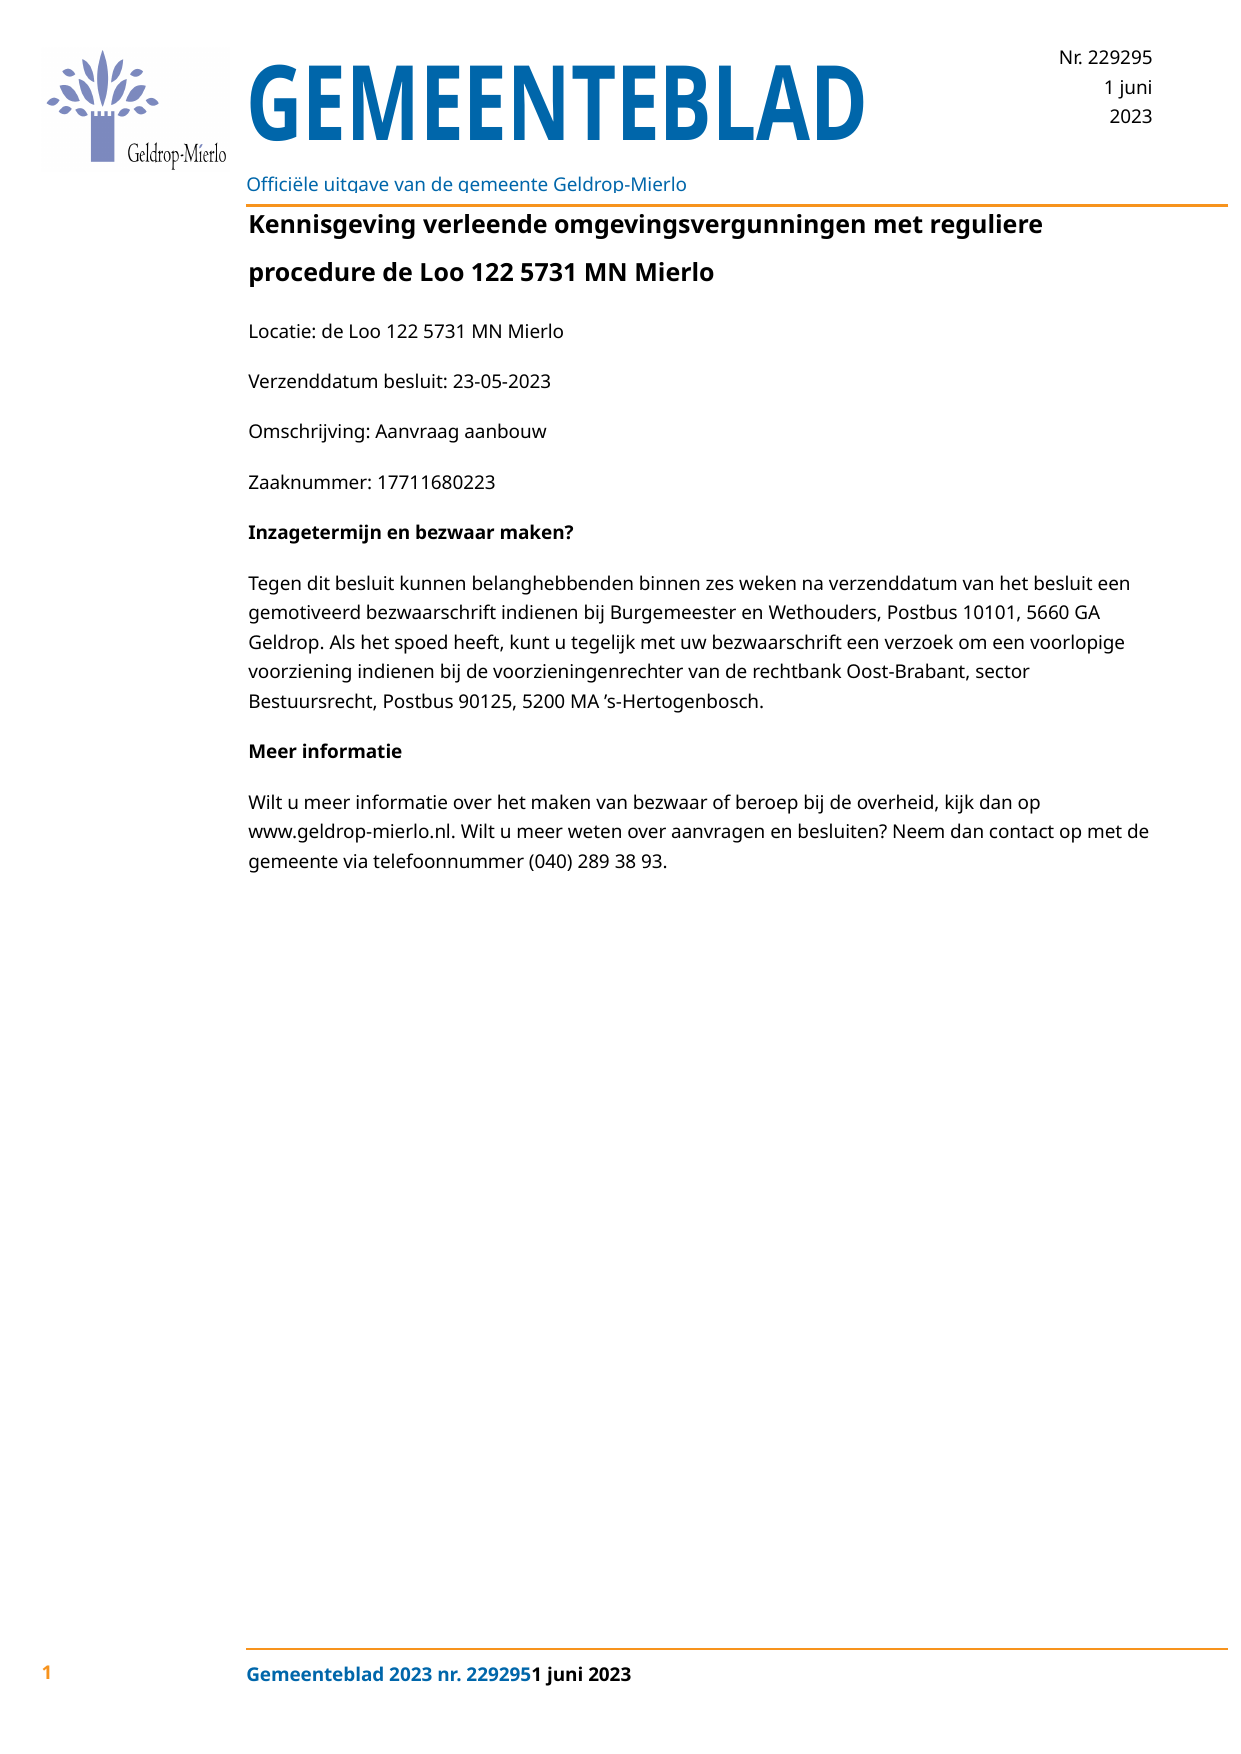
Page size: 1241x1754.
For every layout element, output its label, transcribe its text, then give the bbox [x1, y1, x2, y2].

text Zaaknummer: 17711680223 [248, 469, 1152, 495]
text Verzenddatum besluit: 23-05-2023 [248, 368, 1152, 394]
text Omschrijving: Aanvraag aanbouw [248, 419, 1152, 444]
text Inzagetermijn en bezwaar maken? [248, 519, 1152, 545]
text Kennisgeving verleende omgevingsvergunningen met reguliere procedure de Loo 122 5731 MN Mierlo [248, 207, 1152, 288]
text Locatie: de Loo 122 5731 MN Mierlo [248, 318, 1152, 344]
picture [41, 47, 231, 172]
text Meer informatie [248, 739, 1152, 764]
text Wilt u meer informatie over het maken van bezwaar of beroep bij de overheid, kijk dan op www.geldrop-mierlo.nl. Wilt u meer weten over aanvragen en besluiten? Neem dan contact op met de gemeente via telefoonnummer (040) 289 38 93. [248, 789, 1152, 874]
text Tegen dit besluit kunnen belanghebbenden binnen zes weken na verzenddatum van het besluit een gemotiveerd bezwaarschrift indienen bij Burgemeester en Wethouders, Postbus 10101, 5660 GA Geldrop. Als het spoed heeft, kunt u tegelijk met uw bezwaarschrift een verzoek om een voorlopige voorziening indienen bij de voorzieningenrechter van de rechtbank Oost-Brabant, sector Bestuursrecht, Postbus 90125, 5200 MA ’s-Hertogenbosch. [248, 570, 1152, 714]
